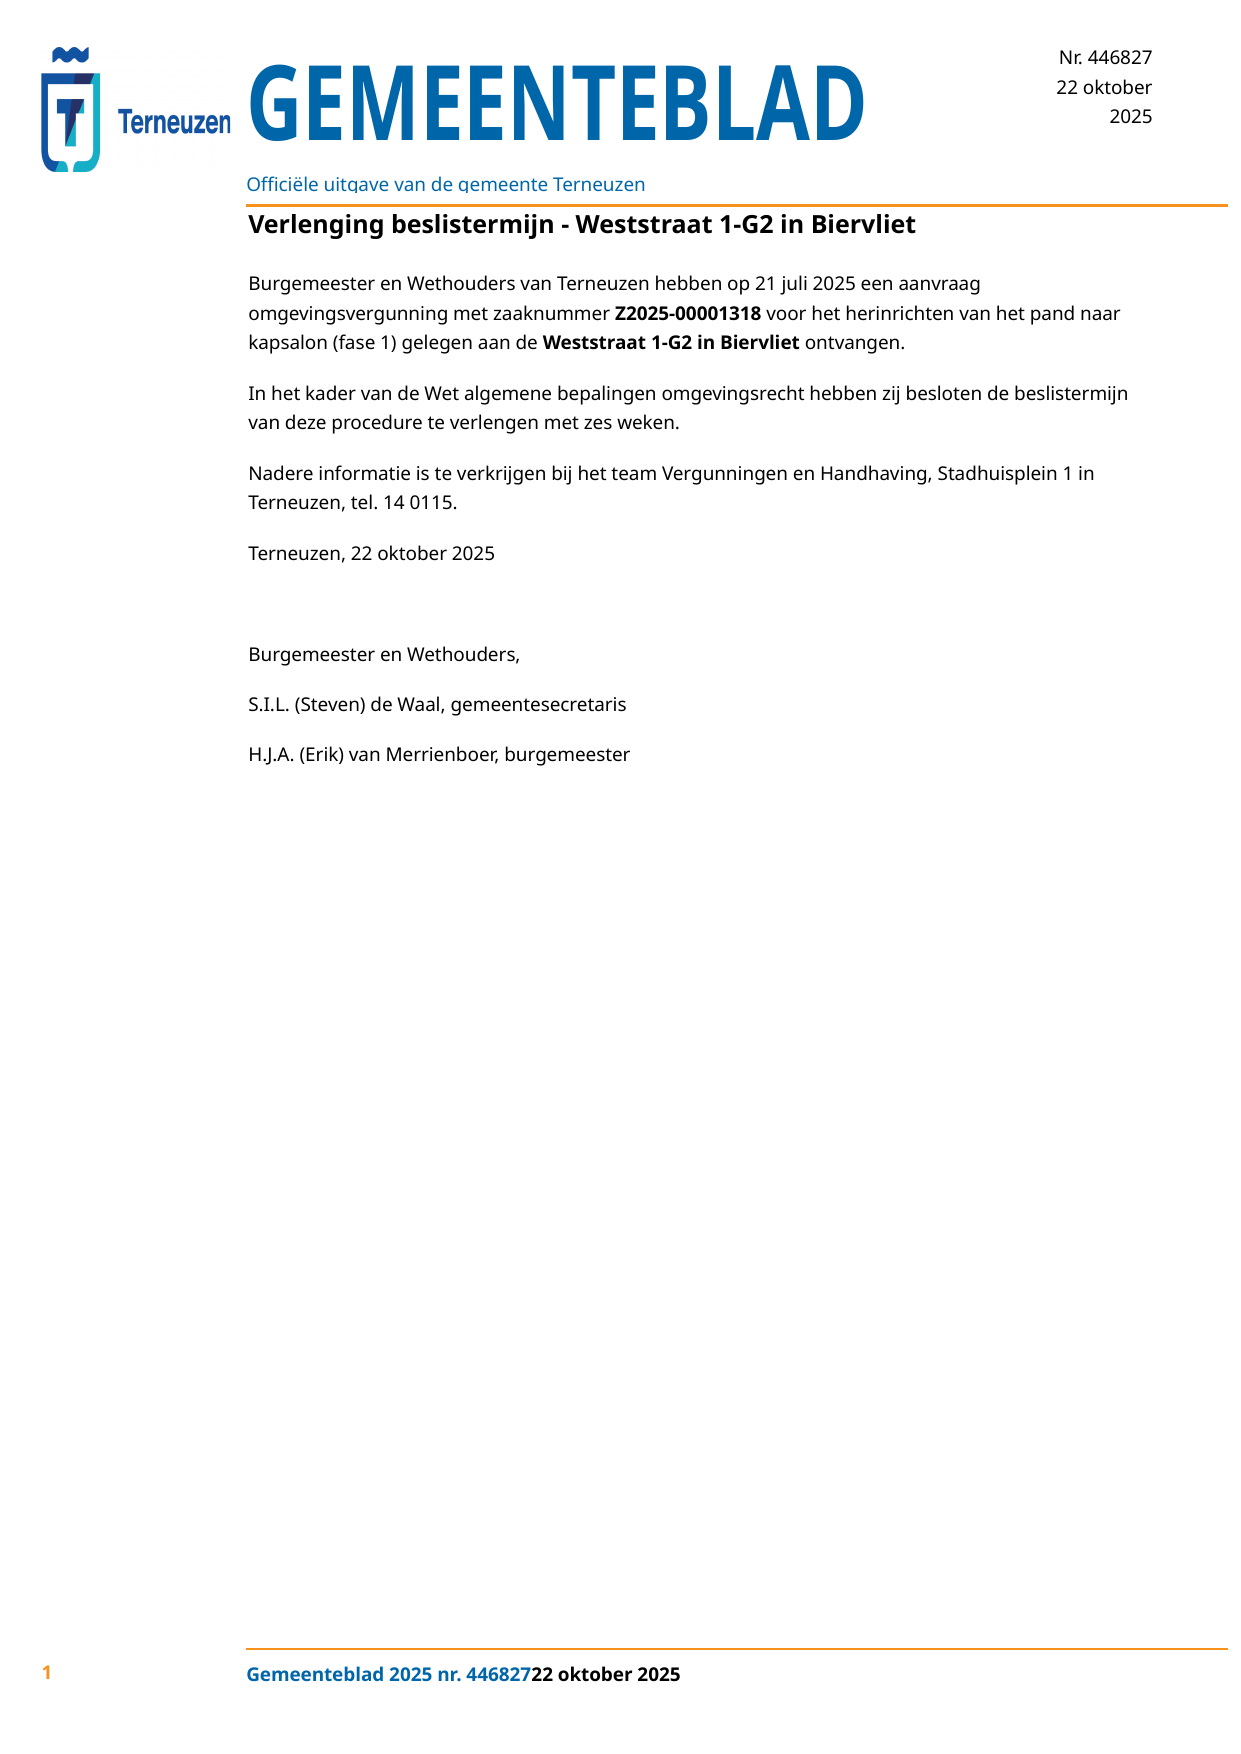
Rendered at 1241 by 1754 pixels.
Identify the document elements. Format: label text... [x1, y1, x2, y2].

text Burgemeester en Wethouders, [248, 641, 1152, 666]
text Nadere informatie is te verkrijgen bij het team Vergunningen en Handhaving, Stadhuisplein 1 in Terneuzen, tel. 14 0115. [248, 460, 1152, 515]
text Burgemeester en Wethouders van Terneuzen hebben op 21 juli 2025 een aanvraag omgevingsvergunning met zaaknummer Z2025-00001318 voor het herinrichten van het pand naar kapsalon (fase 1) gelegen aan de Weststraat 1-G2 in Biervliet ontvangen. [248, 270, 1152, 355]
text S.I.L. (Steven) de Waal, gemeentesecretaris [248, 691, 1152, 717]
text Verlenging beslistermijn - Weststraat 1-G2 in Biervliet [248, 207, 1152, 241]
text H.J.A. (Erik) van Merrienboer, burgemeester [248, 742, 1152, 767]
text Terneuzen, 22 oktober 2025 [248, 540, 1152, 566]
text In het kader van de Wet algemene bepalingen omgevingsrecht hebben zij besloten de beslistermijn van deze procedure te verlengen met zes weken. [248, 380, 1152, 435]
picture [41, 47, 231, 172]
